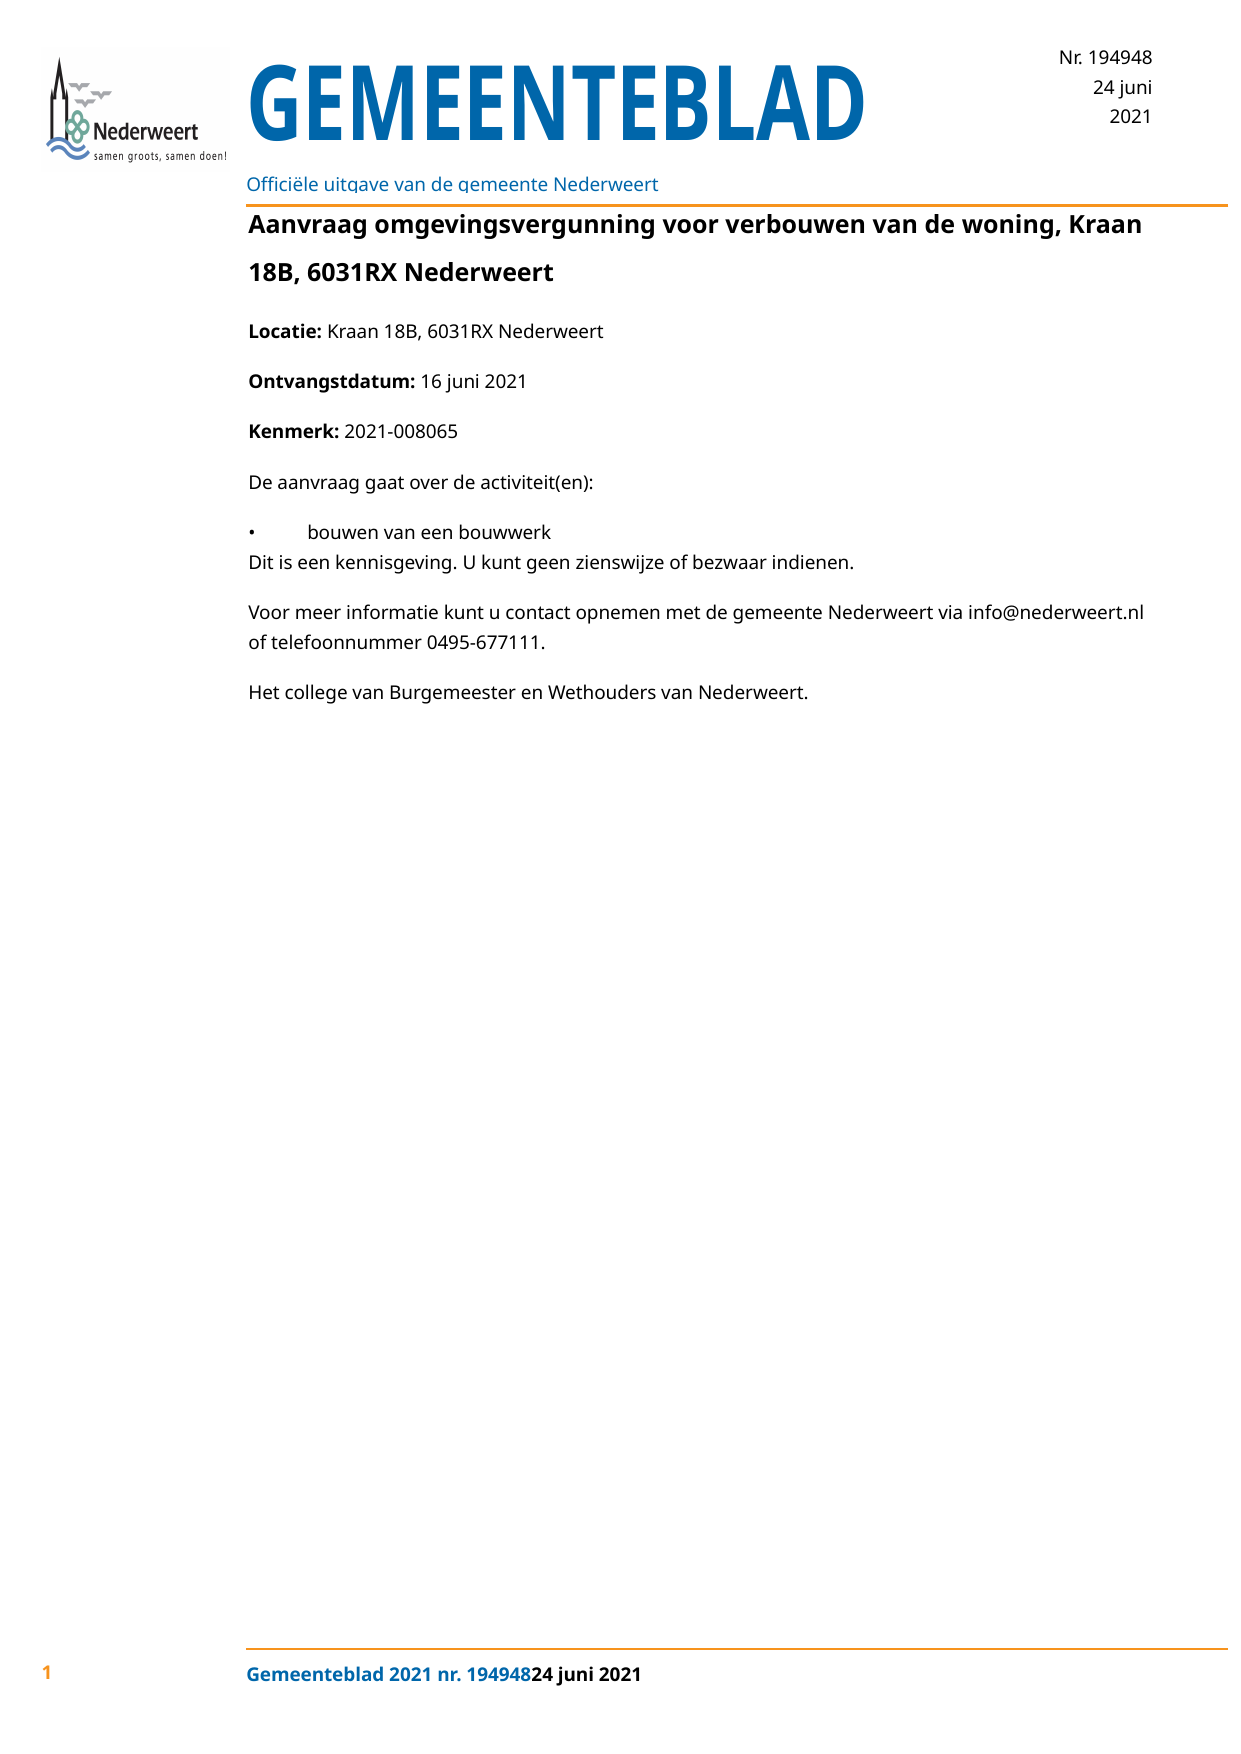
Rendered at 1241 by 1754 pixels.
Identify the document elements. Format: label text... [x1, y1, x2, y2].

picture [41, 47, 231, 172]
text Locatie: Kraan 18B, 6031RX Nederweert [248, 318, 1152, 344]
text Het college van Burgemeester en Wethouders van Nederweert. [248, 679, 1152, 705]
text Ontvangstdatum: 16 juni 2021 [248, 368, 1152, 394]
text De aanvraag gaat over de activiteit(en): [248, 469, 1152, 495]
text Voor meer informatie kunt u contact opnemen met de gemeente Nederweert via info@nederweert.nl of telefoonnummer 0495-677111. [248, 599, 1152, 655]
list bouwen van een bouwwerk [248, 519, 1152, 545]
text Kenmerk: 2021-008065 [248, 419, 1152, 444]
text Aanvraag omgevingsvergunning voor verbouwen van de woning, Kraan 18B, 6031RX Nederweert [248, 207, 1152, 288]
text Dit is een kennisgeving. U kunt geen zienswijze of bezwaar indienen. [248, 549, 1152, 575]
